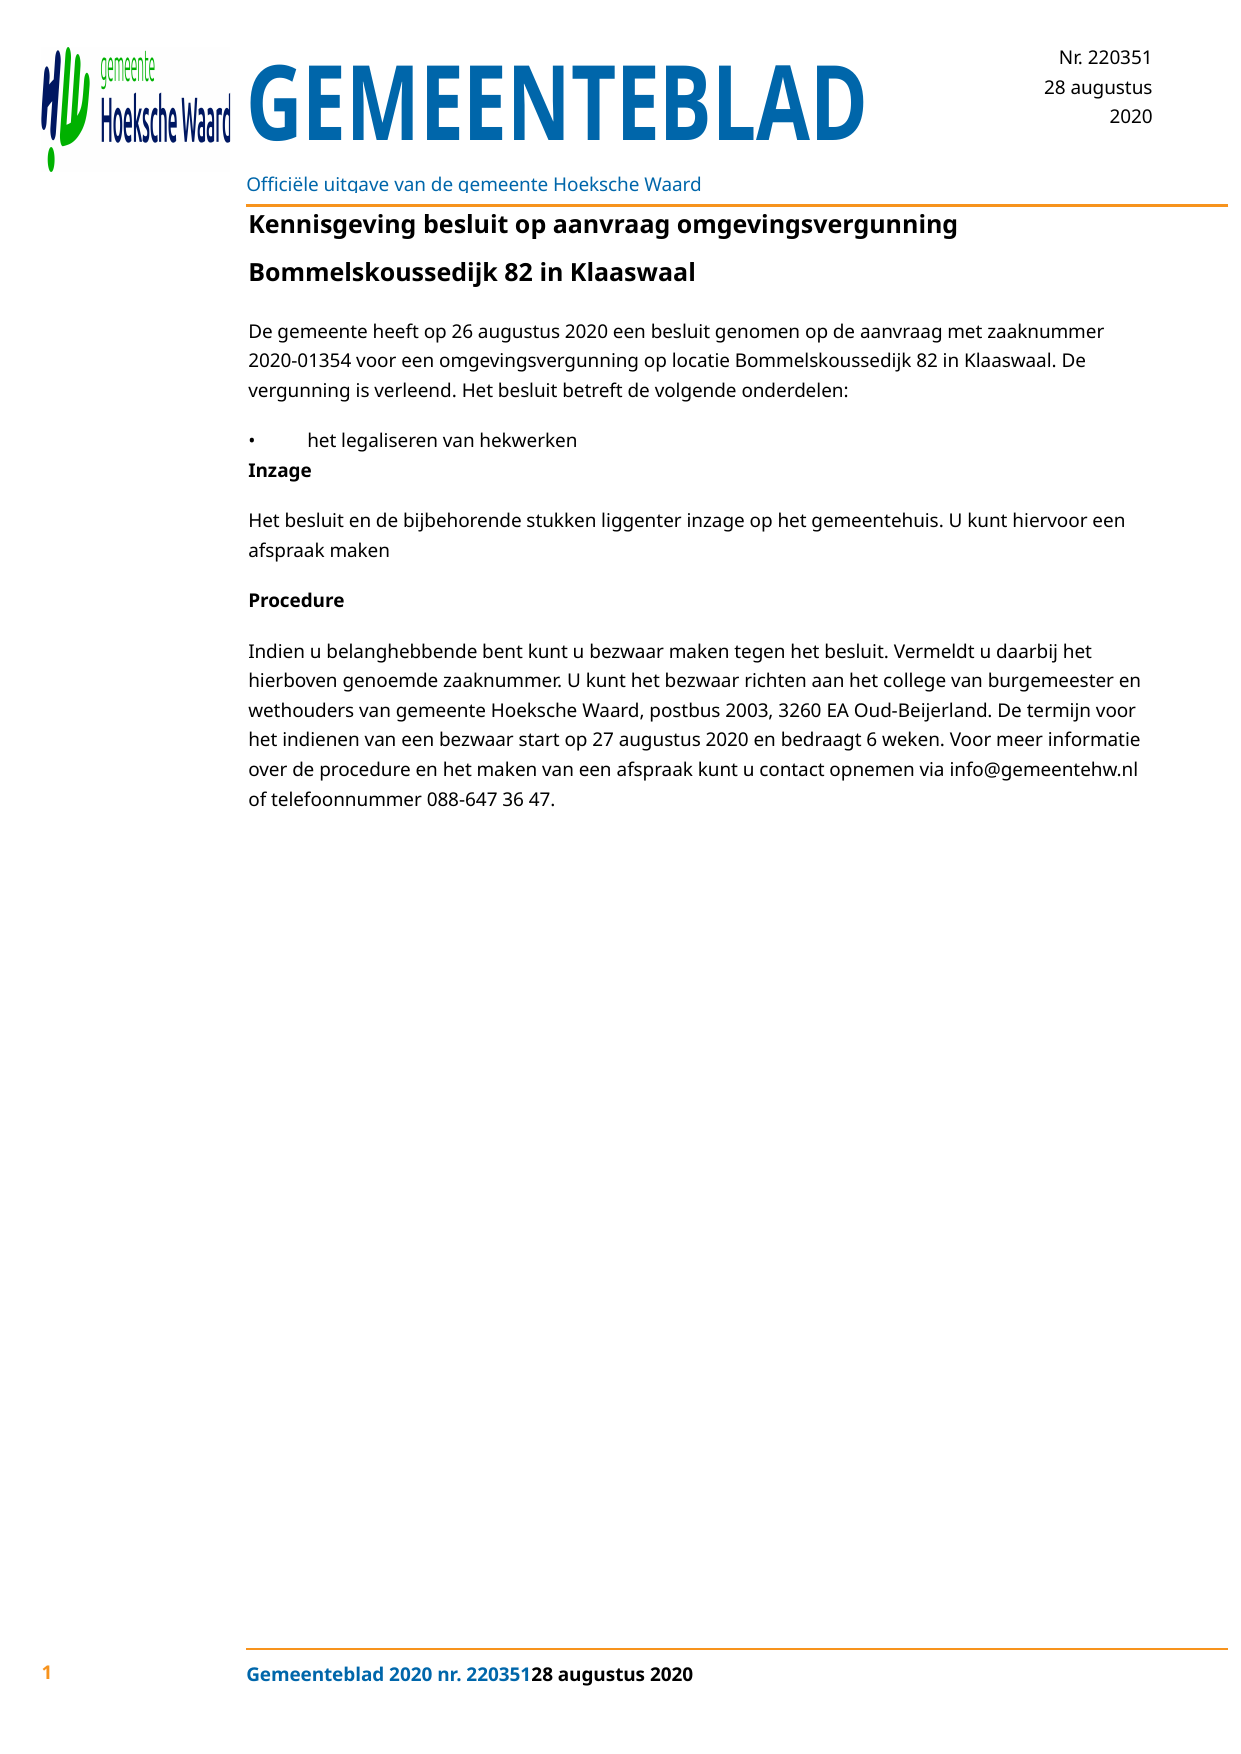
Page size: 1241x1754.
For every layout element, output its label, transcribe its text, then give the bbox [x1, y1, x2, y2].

text Indien u belanghebbende bent kunt u bezwaar maken tegen het besluit. Vermeldt u daarbij het hierboven genoemde zaaknummer. U kunt het bezwaar richten aan het college van burgemeester en wethouders van gemeente Hoeksche Waard, postbus 2003, 3260 EA Oud-Beijerland. De termijn voor het indienen van een bezwaar start op 27 augustus 2020 en bedraagt 6 weken. Voor meer informatie over de procedure en het maken van een afspraak kunt u contact opnemen via info@gemeentehw.nl of telefoonnummer 088-647 36 47. [248, 638, 1152, 812]
text Procedure [248, 587, 1152, 613]
text De gemeente heeft op 26 augustus 2020 een besluit genomen op de aanvraag met zaaknummer 2020-01354 voor een omgevingsvergunning op locatie Bommelskoussedijk 82 in Klaaswaal. De vergunning is verleend. Het besluit betreft de volgende onderdelen: [248, 318, 1152, 403]
list het legaliseren van hekwerken [248, 427, 1152, 453]
text Inzage [248, 457, 1152, 483]
text Het besluit en de bijbehorende stukken liggenter inzage op het gemeentehuis. U kunt hiervoor een afspraak maken [248, 507, 1152, 563]
text Kennisgeving besluit op aanvraag omgevingsvergunning Bommelskoussedijk 82 in Klaaswaal [248, 207, 1152, 288]
picture [41, 47, 231, 172]
